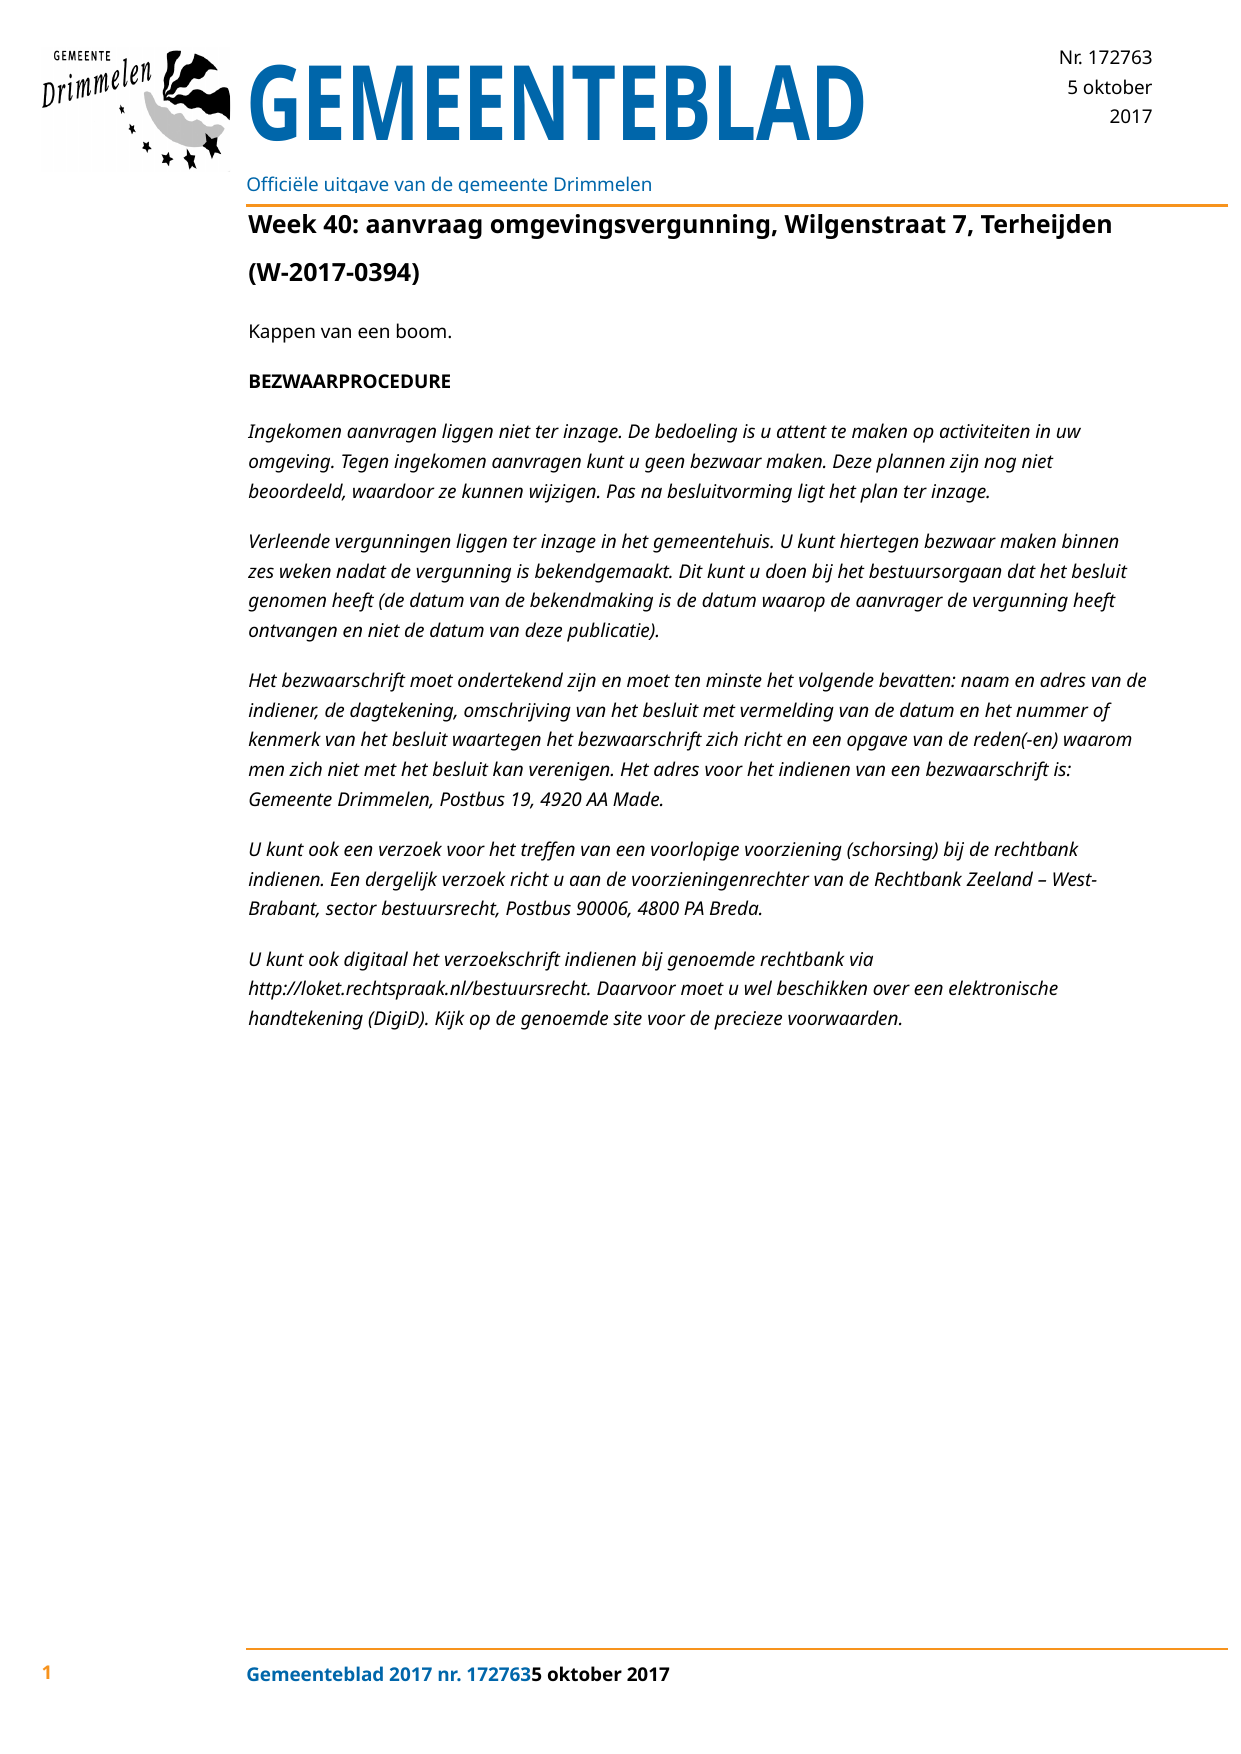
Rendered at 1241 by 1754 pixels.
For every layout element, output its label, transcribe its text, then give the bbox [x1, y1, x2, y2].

picture [41, 47, 231, 172]
text Kappen van een boom. [248, 318, 1152, 344]
text U kunt ook een verzoek voor het treffen van een voorlopige voorziening (schorsing) bij de rechtbank indienen. Een dergelijk verzoek richt u aan de voorzieningenrechter van de Rechtbank Zeeland – West-Brabant, sector bestuursrecht, Postbus 90006, 4800 PA Breda. [248, 836, 1152, 921]
text Verleende vergunningen liggen ter inzage in het gemeentehuis. U kunt hiertegen bezwaar maken binnen zes weken nadat de vergunning is bekendgemaakt. Dit kunt u doen bij het bestuursorgaan dat het besluit genomen heeft (de datum van de bekendmaking is de datum waarop de aanvrager de vergunning heeft ontvangen en niet de datum van deze publicatie). [248, 528, 1152, 643]
text Week 40: aanvraag omgevingsvergunning, Wilgenstraat 7, Terheijden (W-2017-0394) [248, 207, 1152, 288]
text Het bezwaarschrift moet ondertekend zijn en moet ten minste het volgende bevatten: naam en adres van de indiener, de dagtekening, omschrijving van het besluit met vermelding van de datum en het nummer of kenmerk van het besluit waartegen het bezwaarschrift zich richt en een opgave van de reden(-en) waarom men zich niet met het besluit kan verenigen. Het adres voor het indienen van een bezwaarschrift is: Gemeente Drimmelen, Postbus 19, 4920 AA Made. [248, 667, 1152, 812]
text U kunt ook digitaal het verzoekschrift indienen bij genoemde rechtbank via http://loket.rechtspraak.nl/bestuursrecht. Daarvoor moet u wel beschikken over een elektronische handtekening (DigiD). Kijk op de genoemde site voor de precieze voorwaarden. [248, 946, 1152, 1031]
text Ingekomen aanvragen liggen niet ter inzage. De bedoeling is u attent te maken op activiteiten in uw omgeving. Tegen ingekomen aanvragen kunt u geen bezwaar maken. Deze plannen zijn nog niet beoordeeld, waardoor ze kunnen wijzigen. Pas na besluitvorming ligt het plan ter inzage. [248, 419, 1152, 504]
text BEZWAARPROCEDURE [248, 368, 1152, 394]
